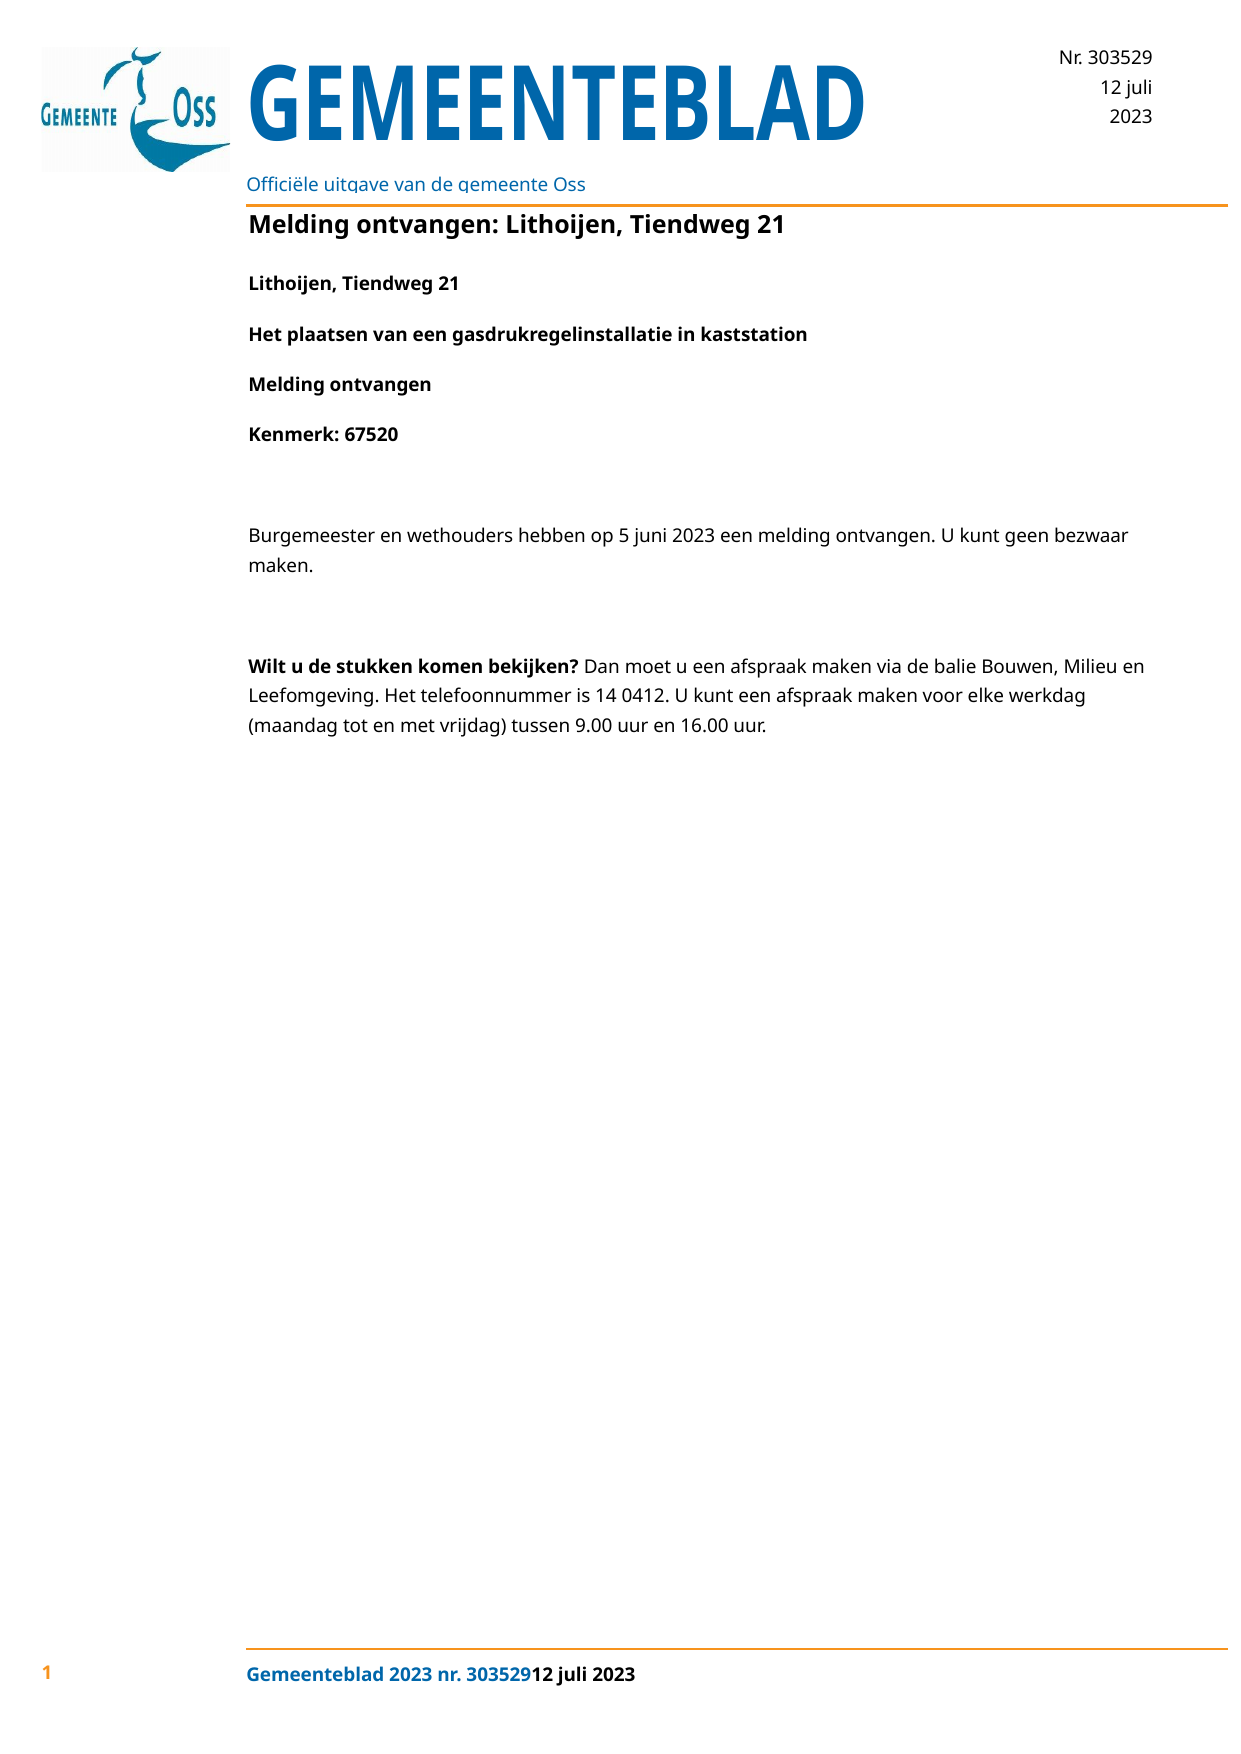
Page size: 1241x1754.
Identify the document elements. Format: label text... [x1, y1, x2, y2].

text Lithoijen, Tiendweg 21 [248, 270, 1152, 296]
text Burgemeester en wethouders hebben op 5 juni 2023 een melding ontvangen. U kunt geen bezwaar maken. [248, 522, 1152, 578]
text Kenmerk: 67520 [248, 422, 1152, 447]
text Het plaatsen van een gasdrukregelinstallatie in kaststation [248, 321, 1152, 346]
text Melding ontvangen [248, 371, 1152, 397]
text Wilt u de stukken komen bekijken? Dan moet u een afspraak maken via de balie Bouwen, Milieu en Leefomgeving. Het telefoonnummer is 14 0412. U kunt een afspraak maken voor elke werkdag (maandag tot en met vrijdag) tussen 9.00 uur en 16.00 uur. [248, 653, 1152, 738]
text Melding ontvangen: Lithoijen, Tiendweg 21 [248, 207, 1152, 241]
picture [41, 47, 231, 172]
